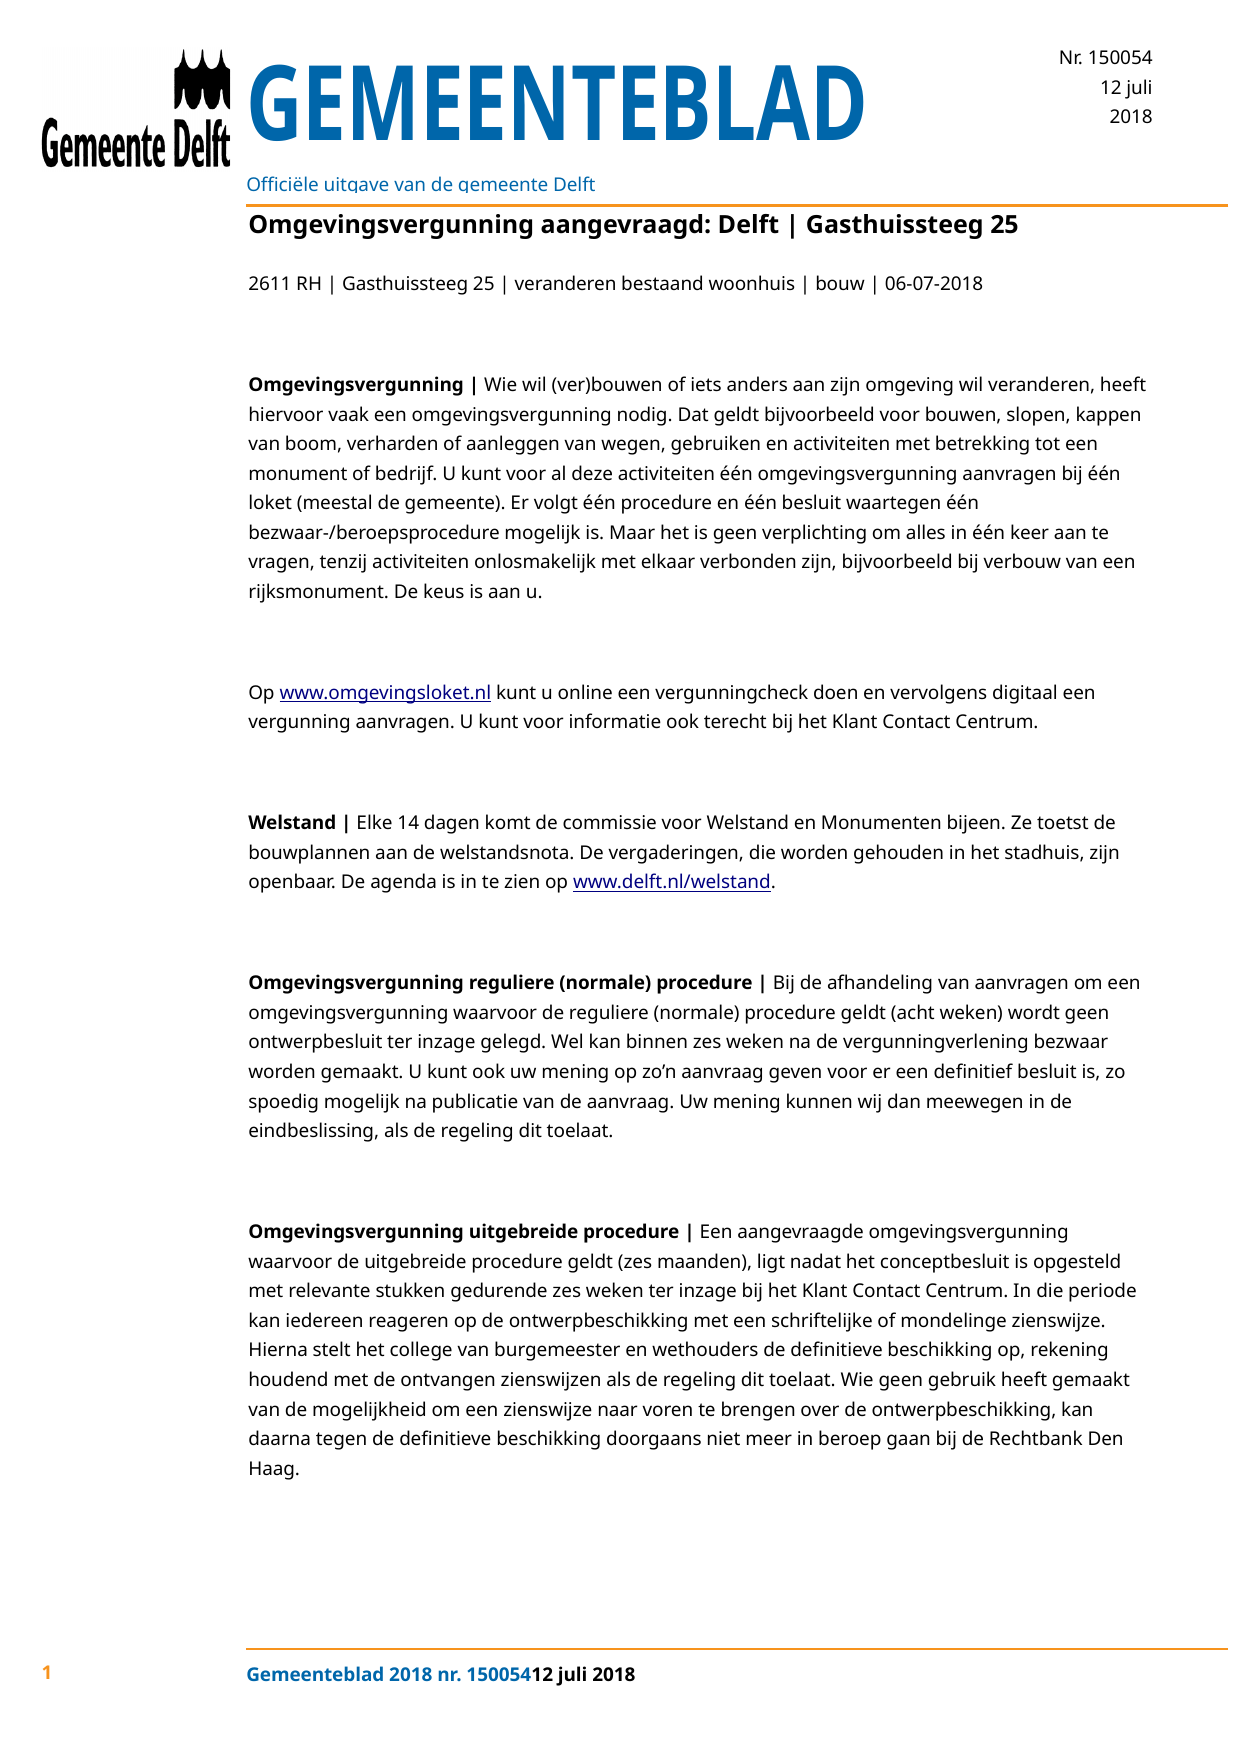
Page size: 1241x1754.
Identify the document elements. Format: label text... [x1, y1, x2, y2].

text Omgevingsvergunning reguliere (normale) procedure | Bij de afhandeling van aanvragen om een omgevingsvergunning waarvoor de reguliere (normale) procedure geldt (acht weken) wordt geen ontwerpbesluit ter inzage gelegd. Wel kan binnen zes weken na de vergunningverlening bezwaar worden gemaakt. U kunt ook uw mening op zo’n aanvraag geven voor er een definitief besluit is, zo spoedig mogelijk na publicatie van de aanvraag. Uw mening kunnen wij dan meewegen in de eindbeslissing, als de regeling dit toelaat. [248, 969, 1152, 1143]
text Omgevingsvergunning uitgebreide procedure | Een aangevraagde omgevingsvergunning waarvoor de uitgebreide procedure geldt (zes maanden), ligt nadat het conceptbesluit is opgesteld met relevante stukken gedurende zes weken ter inzage bij het Klant Contact Centrum. In die periode kan iedereen reageren op de ontwerpbeschikking met een schriftelijke of mondelinge zienswijze. Hierna stelt het college van burgemeester en wethouders de definitieve beschikking op, rekening houdend met de ontvangen zienswijzen als de regeling dit toelaat. Wie geen gebruik heeft gemaakt van de mogelijkheid om een zienswijze naar voren te brengen over de ontwerpbeschikking, kan daarna tegen de definitieve beschikking doorgaans niet meer in beroep gaan bij de Rechtbank Den Haag. [248, 1218, 1152, 1481]
text Op www.omgevingsloket.nl kunt u online een vergunningcheck doen en vervolgens digitaal een vergunning aanvragen. U kunt voor informatie ook terecht bij het Klant Contact Centrum. [248, 679, 1152, 734]
text Welstand | Elke 14 dagen komt de commissie voor Welstand en Monumenten bijeen. Ze toetst de bouwplannen aan de welstandsnota. De vergaderingen, die worden gehouden in het stadhuis, zijn openbaar. De agenda is in te zien op www.delft.nl/welstand. [248, 809, 1152, 894]
text 2611 RH | Gasthuissteeg 25 | veranderen bestaand woonhuis | bouw | 06-07-2018 [248, 270, 1152, 296]
picture [41, 47, 231, 172]
text Omgevingsvergunning | Wie wil (ver)bouwen of iets anders aan zijn omgeving wil veranderen, heeft hiervoor vaak een omgevingsvergunning nodig. Dat geldt bijvoorbeeld voor bouwen, slopen, kappen van boom, verharden of aanleggen van wegen, gebruiken en activiteiten met betrekking tot een monument of bedrijf. U kunt voor al deze activiteiten één omgevingsvergunning aanvragen bij één loket (meestal de gemeente). Er volgt één procedure en één besluit waartegen één bezwaar-/beroepsprocedure mogelijk is. Maar het is geen verplichting om alles in één keer aan te vragen, tenzij activiteiten onlosmakelijk met elkaar verbonden zijn, bijvoorbeeld bij verbouw van een rijksmonument. De keus is aan u. [248, 371, 1152, 604]
text Omgevingsvergunning aangevraagd: Delft | Gasthuissteeg 25 [248, 207, 1152, 241]
